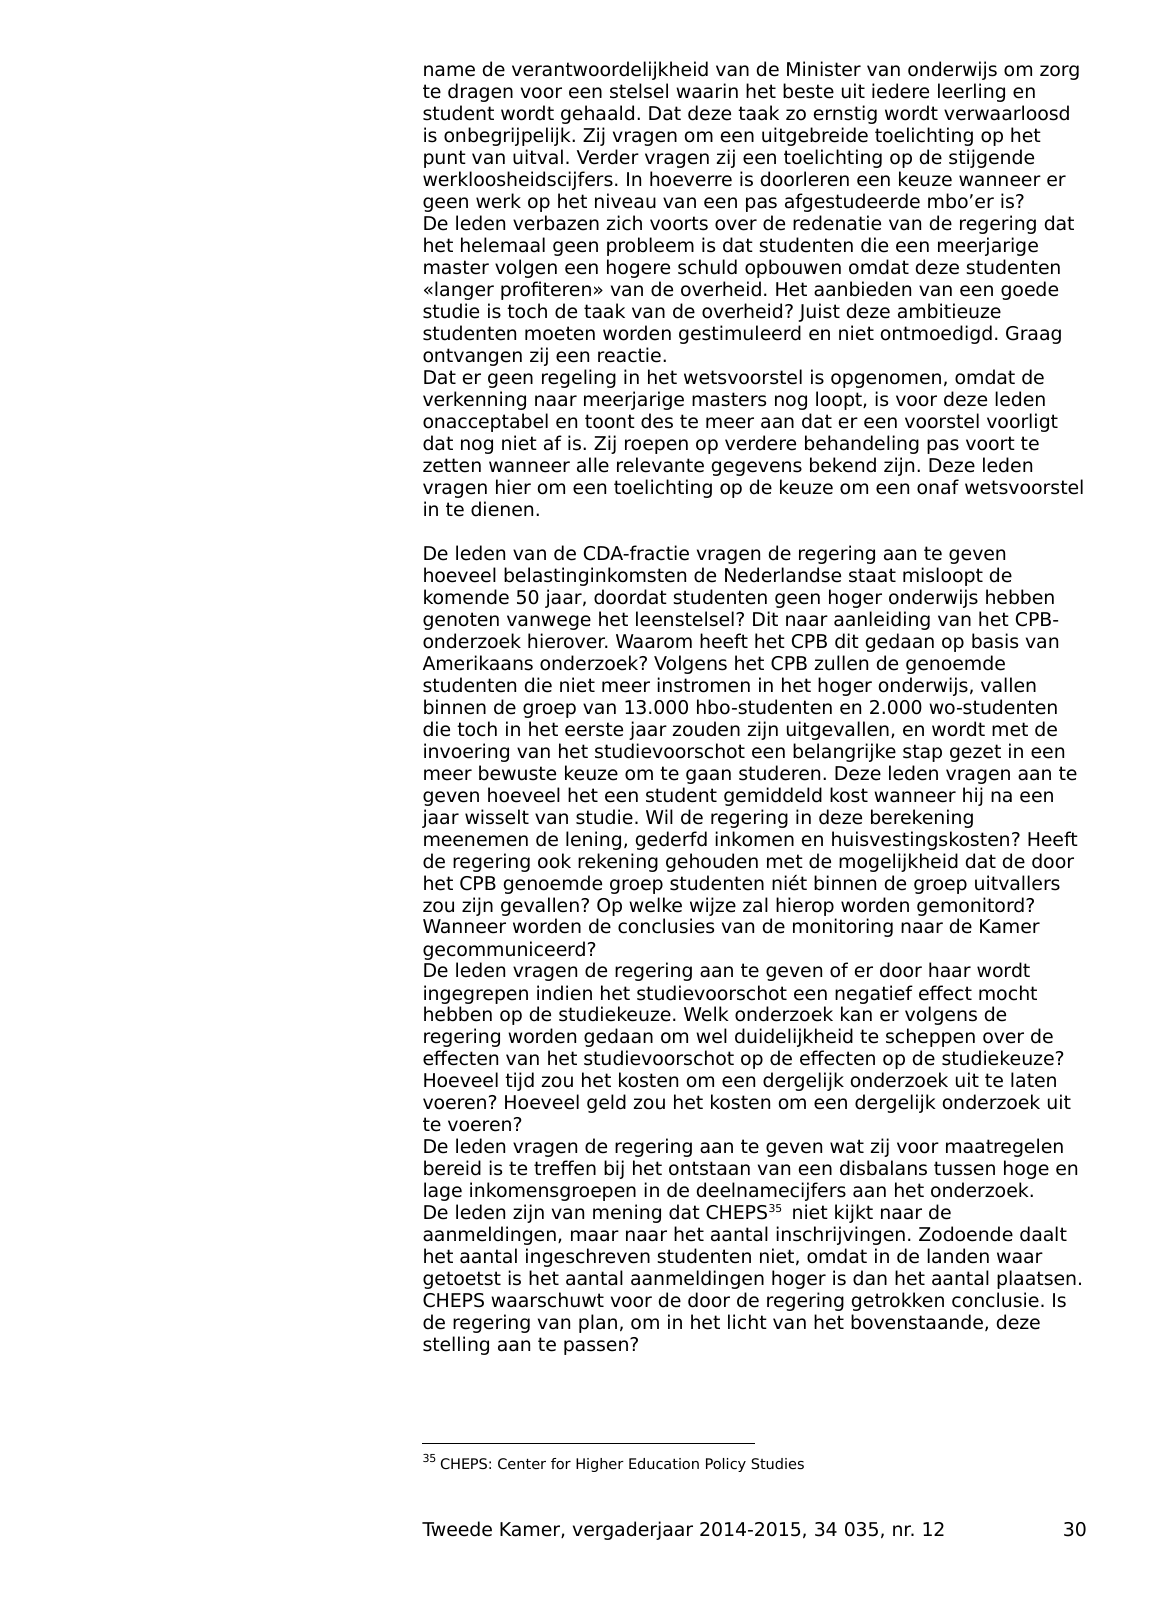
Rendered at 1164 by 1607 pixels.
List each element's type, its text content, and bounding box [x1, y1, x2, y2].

text name de verantwoordelijkheid van de Minister van onderwijs om zorg te dragen voor een stelsel waarin het beste uit iedere leerling en student wordt gehaald. Dat deze taak zo ernstig wordt verwaarloosd is onbegrijpelijk. Zij vragen om een uitgebreide toelichting op het punt van uitval. Verder vragen zij een toelichting op de stijgende werkloosheidscijfers. In hoeverre is doorleren een keuze wanneer er geen werk op het niveau van een pas afgestudeerde mbo’er is? [422, 59, 1087, 213]
text De leden verbazen zich voorts over de redenatie van de regering dat het helemaal geen probleem is dat studenten die een meerjarige master volgen een hogere schuld opbouwen omdat deze studenten «langer profiteren» van de overheid. Het aanbieden van een goede studie is toch de taak van de overheid? Juist deze ambitieuze studenten moeten worden gestimuleerd en niet ontmoedigd. Graag ontvangen zij een reactie. [422, 213, 1087, 367]
text De leden van de CDA-fractie vragen de regering aan te geven hoeveel belastinginkomsten de Nederlandse staat misloopt de komende 50 jaar, doordat studenten geen hoger onderwijs hebben genoten vanwege het leenstelsel? Dit naar aanleiding van het CPB-onderzoek hierover. Waarom heeft het CPB dit gedaan op basis van Amerikaans onderzoek? Volgens het CPB zullen de genoemde studenten die niet meer instromen in het hoger onderwijs, vallen binnen de groep van 13.000 hbo-studenten en 2.000 wo-studenten die toch in het eerste jaar zouden zijn uitgevallen, en wordt met de invoering van het studievoorschot een belangrijke stap gezet in een meer bewuste keuze om te gaan studeren. Deze leden vragen aan te geven hoeveel het een student gemiddeld kost wanneer hij na een jaar wisselt van studie. Wil de regering in deze berekening meenemen de lening, gederfd inkomen en huisvestingskosten? Heeft de regering ook rekening gehouden met de mogelijkheid dat de door het CPB genoemde groep studenten niét binnen de groep uitvallers zou zijn gevallen? Op welke wijze zal hierop worden gemonitord? Wanneer worden de conclusies van de monitoring naar de Kamer gecommuniceerd? [422, 543, 1087, 960]
text CHEPS: Center for Higher Education Policy Studies [422, 1452, 1087, 1474]
text De leden zijn van mening dat CHEPS niet kijkt naar de aanmeldingen, maar naar het aantal inschrijvingen. Zodoende daalt het aantal ingeschreven studenten niet, omdat in de landen waar getoetst is het aantal aanmeldingen hoger is dan het aantal plaatsen. CHEPS waarschuwt voor de door de regering getrokken conclusie. Is de regering van plan, om in het licht van het bovenstaande, deze stelling aan te passen? [422, 1202, 1087, 1356]
text Dat er geen regeling in het wetsvoorstel is opgenomen, omdat de verkenning naar meerjarige masters nog loopt, is voor deze leden onacceptabel en toont des te meer aan dat er een voorstel voorligt dat nog niet af is. Zij roepen op verdere behandeling pas voort te zetten wanneer alle relevante gegevens bekend zijn. Deze leden vragen hier om een toelichting op de keuze om een onaf wetsvoorstel in te dienen. [422, 367, 1087, 521]
text De leden vragen de regering aan te geven of er door haar wordt ingegrepen indien het studievoorschot een negatief effect mocht hebben op de studiekeuze. Welk onderzoek kan er volgens de regering worden gedaan om wel duidelijkheid te scheppen over de effecten van het studievoorschot op de effecten op de studiekeuze? Hoeveel tijd zou het kosten om een dergelijk onderzoek uit te laten voeren? Hoeveel geld zou het kosten om een dergelijk onderzoek uit te voeren? [422, 960, 1087, 1136]
text De leden vragen de regering aan te geven wat zij voor maatregelen bereid is te treffen bij het ontstaan van een disbalans tussen hoge en lage inkomensgroepen in de deelnamecijfers aan het onderzoek. [422, 1136, 1087, 1202]
